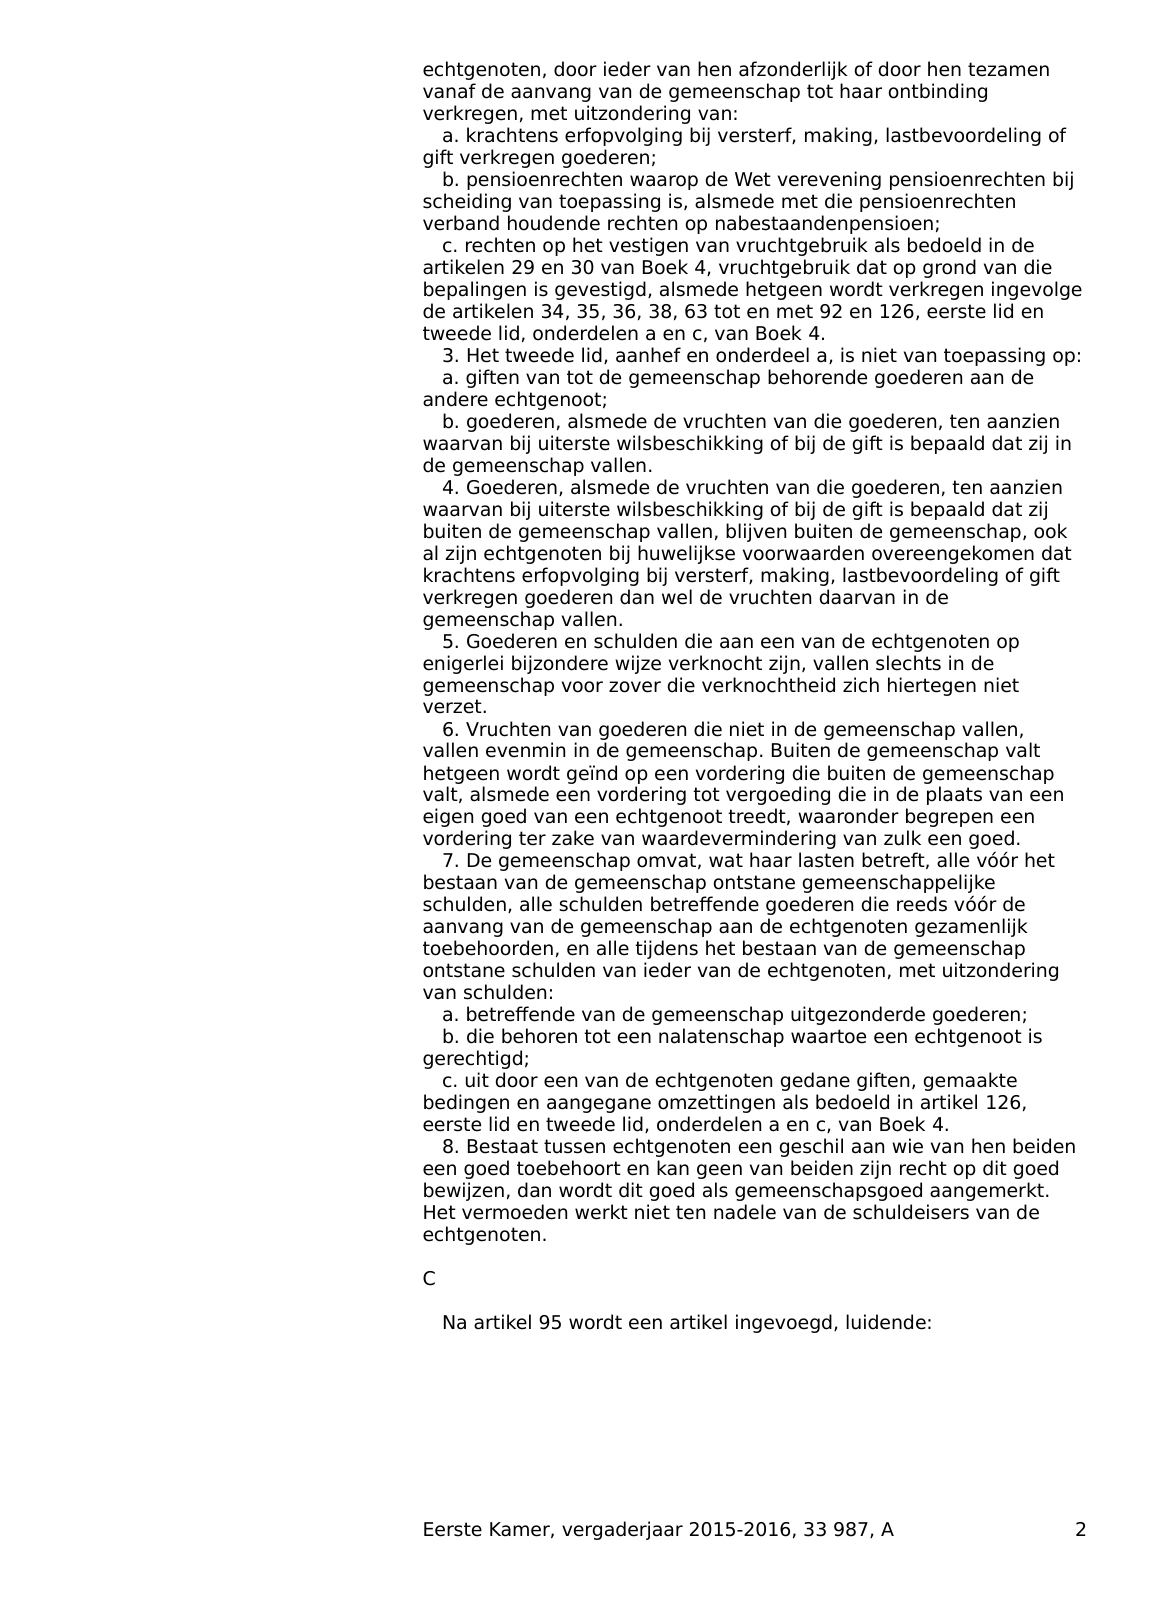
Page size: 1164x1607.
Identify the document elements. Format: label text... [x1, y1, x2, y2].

text c. rechten op het vestigen van vruchtgebruik als bedoeld in de artikelen 29 en 30 van Boek 4, vruchtgebruik dat op grond van die bepalingen is gevestigd, alsmede hetgeen wordt verkregen ingevolge de artikelen 34, 35, 36, 38, 63 tot en met 92 en 126, eerste lid en tweede lid, onderdelen a en c, van Boek 4. [422, 235, 1087, 345]
text 4. Goederen, alsmede de vruchten van die goederen, ten aanzien waarvan bij uiterste wilsbeschikking of bij de gift is bepaald dat zij buiten de gemeenschap vallen, blijven buiten de gemeenschap, ook al zijn echtgenoten bij huwelijkse voorwaarden overeengekomen dat krachtens erfopvolging bij versterf, making, lastbevoordeling of gift verkregen goederen dan wel de vruchten daarvan in de gemeenschap vallen. [422, 477, 1087, 631]
text Na artikel 95 wordt een artikel ingevoegd, luidende: [422, 1312, 1087, 1334]
text 8. Bestaat tussen echtgenoten een geschil aan wie van hen beiden een goed toebehoort en kan geen van beiden zijn recht op dit goed bewijzen, dan wordt dit goed als gemeenschapsgoed aangemerkt. Het vermoeden werkt niet ten nadele van de schuldeisers van de echtgenoten. [422, 1136, 1087, 1246]
text a. giften van tot de gemeenschap behorende goederen aan de andere echtgenoot; [422, 367, 1087, 411]
text a. betreffende van de gemeenschap uitgezonderde goederen; [422, 1004, 1087, 1026]
text C [422, 1268, 1087, 1290]
text a. krachtens erfopvolging bij versterf, making, lastbevoordeling of gift verkregen goederen; [422, 125, 1087, 169]
text c. uit door een van de echtgenoten gedane giften, gemaakte bedingen en aangegane omzettingen als bedoeld in artikel 126, eerste lid en tweede lid, onderdelen a en c, van Boek 4. [422, 1070, 1087, 1136]
text 5. Goederen en schulden die aan een van de echtgenoten op enigerlei bijzondere wijze verknocht zijn, vallen slechts in de gemeenschap voor zover die verknochtheid zich hiertegen niet verzet. [422, 631, 1087, 718]
text b. pensioenrechten waarop de Wet verevening pensioenrechten bij scheiding van toepassing is, alsmede met die pensioenrechten verband houdende rechten op nabestaandenpensioen; [422, 169, 1087, 235]
text 6. Vruchten van goederen die niet in de gemeenschap vallen, vallen evenmin in de gemeenschap. Buiten de gemeenschap valt hetgeen wordt geïnd op een vordering die buiten de gemeenschap valt, alsmede een vordering tot vergoeding die in de plaats van een eigen goed van een echtgenoot treedt, waaronder begrepen een vordering ter zake van waardevermindering van zulk een goed. [422, 718, 1087, 850]
text b. goederen, alsmede de vruchten van die goederen, ten aanzien waarvan bij uiterste wilsbeschikking of bij de gift is bepaald dat zij in de gemeenschap vallen. [422, 411, 1087, 477]
text 7. De gemeenschap omvat, wat haar lasten betreft, alle vóór het bestaan van de gemeenschap ontstane gemeenschappelijke schulden, alle schulden betreffende goederen die reeds vóór de aanvang van de gemeenschap aan de echtgenoten gezamenlijk toebehoorden, en alle tijdens het bestaan van de gemeenschap ontstane schulden van ieder van de echtgenoten, met uitzondering van schulden: [422, 850, 1087, 1004]
text b. die behoren tot een nalatenschap waartoe een echtgenoot is gerechtigd; [422, 1026, 1087, 1070]
text echtgenoten, door ieder van hen afzonderlijk of door hen tezamen vanaf de aanvang van de gemeenschap tot haar ontbinding verkregen, met uitzondering van: [422, 59, 1087, 125]
text 3. Het tweede lid, aanhef en onderdeel a, is niet van toepassing op: [422, 345, 1087, 367]
